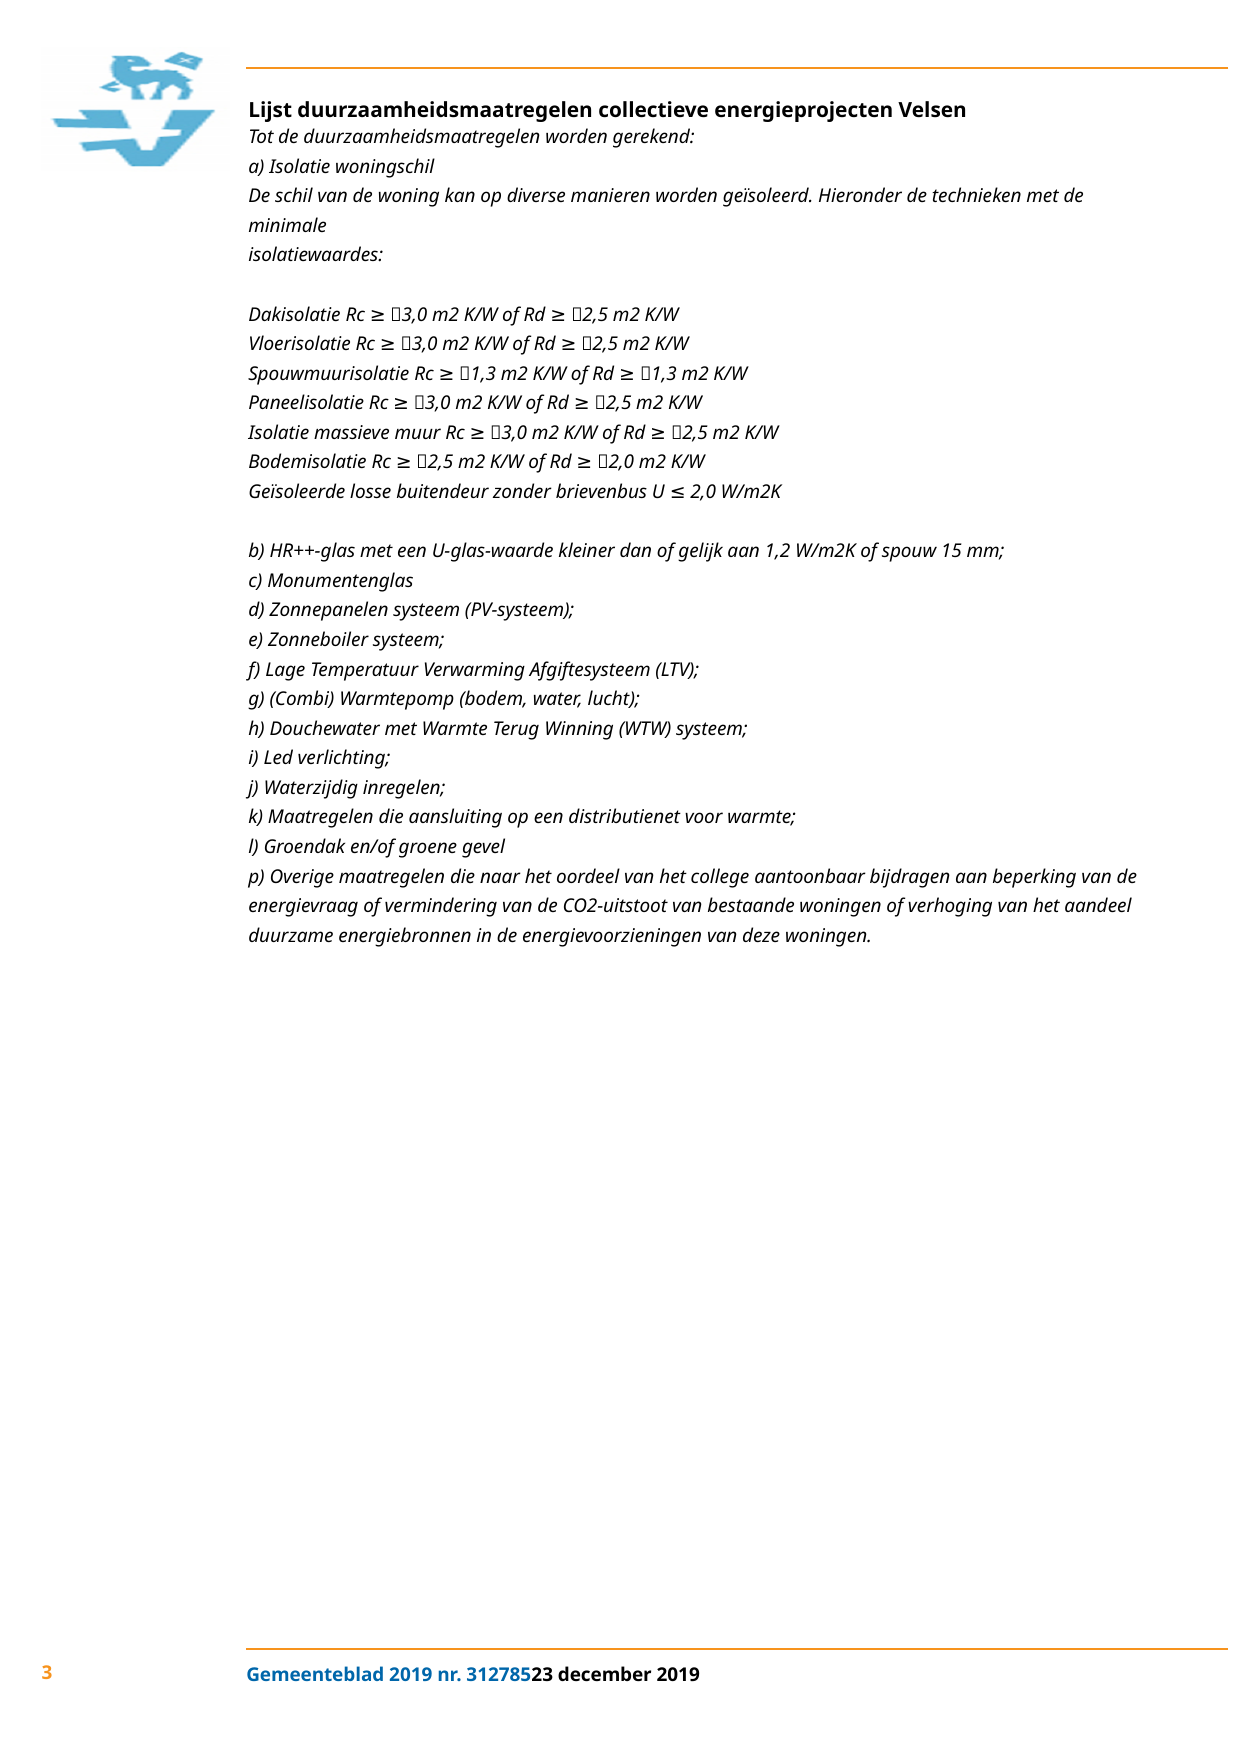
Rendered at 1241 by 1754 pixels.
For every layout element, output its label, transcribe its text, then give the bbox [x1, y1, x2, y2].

text c) Monumentenglas [248, 567, 1152, 593]
text isolatiewaardes: [248, 242, 1152, 267]
text Paneelisolatie Rc ≥ 3,0 m2 K/W of Rd ≥ 2,5 m2 K/W [248, 389, 1152, 415]
text f) Lage Temperatuur Verwarming Afgiftesysteem (LTV); [248, 656, 1152, 682]
text l) Groendak en/of groene gevel [248, 833, 1152, 859]
text b) HR++-glas met een U-glas-waarde kleiner dan of gelijk aan 1,2 W/m2K of spouw 15 mm; [248, 537, 1152, 563]
text De schil van de woning kan op diverse manieren worden geïsoleerd. Hieronder de technieken met de minimale [248, 182, 1152, 238]
text g) (Combi) Warmtepomp (bodem, water, lucht); [248, 685, 1152, 711]
text Vloerisolatie Rc ≥ 3,0 m2 K/W of Rd ≥ 2,5 m2 K/W [248, 330, 1152, 356]
picture [41, 47, 231, 172]
text k) Maatregelen die aansluiting op een distributienet voor warmte; [248, 804, 1152, 829]
text Isolatie massieve muur Rc ≥ 3,0 m2 K/W of Rd ≥ 2,5 m2 K/W [248, 419, 1152, 445]
text p) Overige maatregelen die naar het oordeel van het college aantoonbaar bijdragen aan beperking van de energievraag of vermindering van de CO2-uitstoot van bestaande woningen of verhoging van het aandeel duurzame energiebronnen in de energievoorzieningen van deze woningen. [248, 863, 1152, 948]
text i) Led verlichting; [248, 744, 1152, 770]
text e) Zonneboiler systeem; [248, 626, 1152, 652]
text j) Waterzijdig inregelen; [248, 774, 1152, 800]
text h) Douchewater met Warmte Terug Winning (WTW) systeem; [248, 715, 1152, 741]
text Geïsoleerde losse buitendeur zonder brievenbus U ≤ 2,0 W/m2K [248, 478, 1152, 504]
text d) Zonnepanelen systeem (PV-systeem); [248, 597, 1152, 622]
text Bodemisolatie Rc ≥ 2,5 m2 K/W of Rd ≥ 2,0 m2 K/W [248, 449, 1152, 474]
text Dakisolatie Rc ≥ 3,0 m2 K/W of Rd ≥ 2,5 m2 K/W [248, 301, 1152, 327]
text Tot de duurzaamheidsmaatregelen worden gerekend: [248, 123, 1152, 149]
text Lijst duurzaamheidsmaatregelen collectieve energieprojecten Velsen [248, 95, 1152, 123]
text a) Isolatie woningschil [248, 153, 1152, 179]
text Spouwmuurisolatie Rc ≥ 1,3 m2 K/W of Rd ≥ 1,3 m2 K/W [248, 360, 1152, 386]
